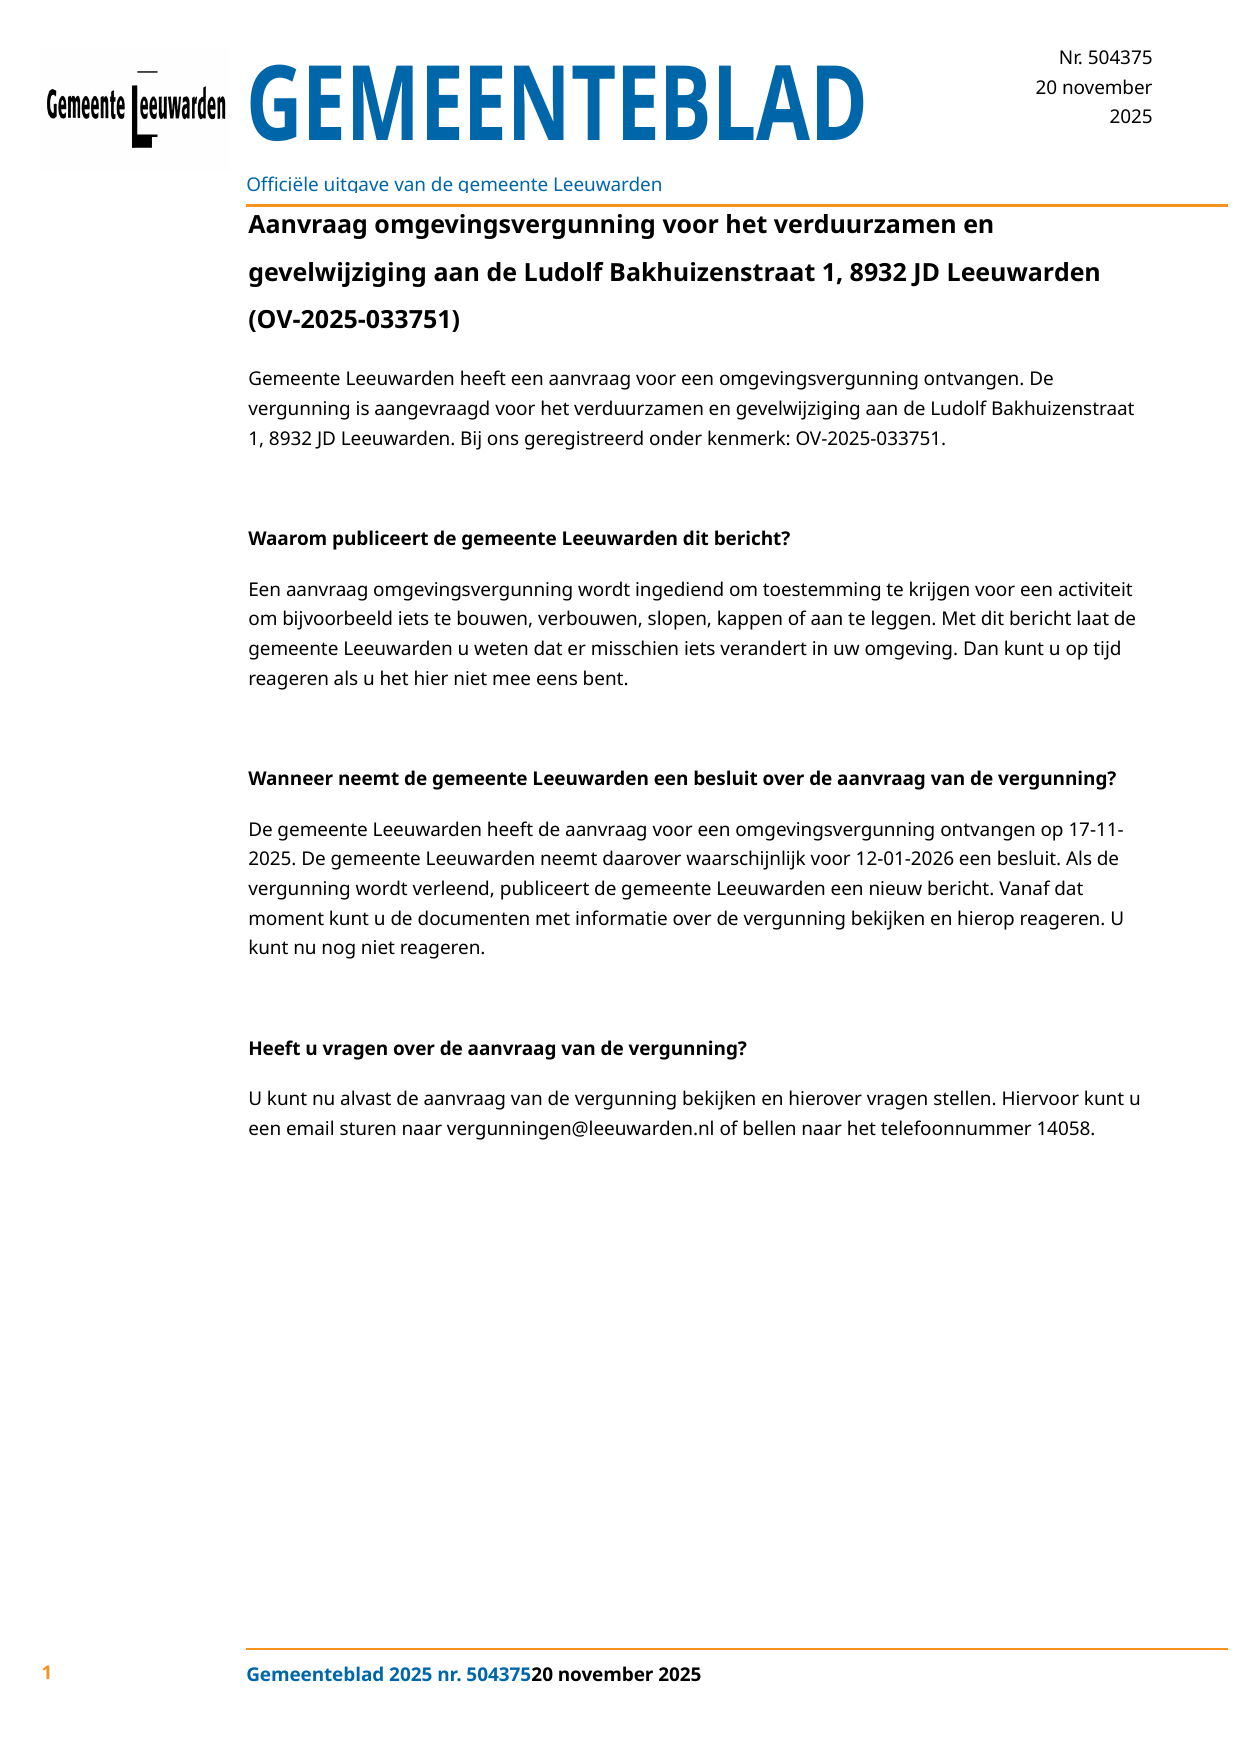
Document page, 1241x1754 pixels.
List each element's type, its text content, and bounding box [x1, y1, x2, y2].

picture [41, 47, 231, 172]
text Gemeente Leeuwarden heeft een aanvraag voor een omgevingsvergunning ontvangen. De vergunning is aangevraagd voor het verduurzamen en gevelwijziging aan de Ludolf Bakhuizenstraat 1, 8932 JD Leeuwarden. Bij ons geregistreerd onder kenmerk: OV-2025-033751. [248, 366, 1152, 450]
text U kunt nu alvast de aanvraag van de vergunning bekijken en hierover vragen stellen. Hiervoor kunt u een email sturen naar vergunningen@leeuwarden.nl of bellen naar het telefoonnummer 14058. [248, 1086, 1152, 1141]
text Aanvraag omgevingsvergunning voor het verduurzamen en gevelwijziging aan de Ludolf Bakhuizenstraat 1, 8932 JD Leeuwarden (OV-2025-033751) [248, 207, 1152, 336]
text Wanneer neemt de gemeente Leeuwarden een besluit over de aanvraag van de vergunning? [248, 766, 1152, 791]
text Een aanvraag omgevingsvergunning wordt ingediend om toestemming te krijgen voor een activiteit om bijvoorbeeld iets te bouwen, verbouwen, slopen, kappen of aan te leggen. Met dit bericht laat de gemeente Leeuwarden u weten dat er misschien iets verandert in uw omgeving. Dan kunt u op tijd reageren als u het hier niet mee eens bent. [248, 576, 1152, 690]
text Heeft u vragen over de aanvraag van de vergunning? [248, 1035, 1152, 1061]
text Waarom publiceert de gemeente Leeuwarden dit bericht? [248, 526, 1152, 551]
text De gemeente Leeuwarden heeft de aanvraag voor een omgevingsvergunning ontvangen op 17-11-2025. De gemeente Leeuwarden neemt daarover waarschijnlijk voor 12-01-2026 een besluit. Als de vergunning wordt verleend, publiceert de gemeente Leeuwarden een nieuw bericht. Vanaf dat moment kunt u de documenten met informatie over de vergunning bekijken en hierop reageren. U kunt nu nog niet reageren. [248, 816, 1152, 960]
